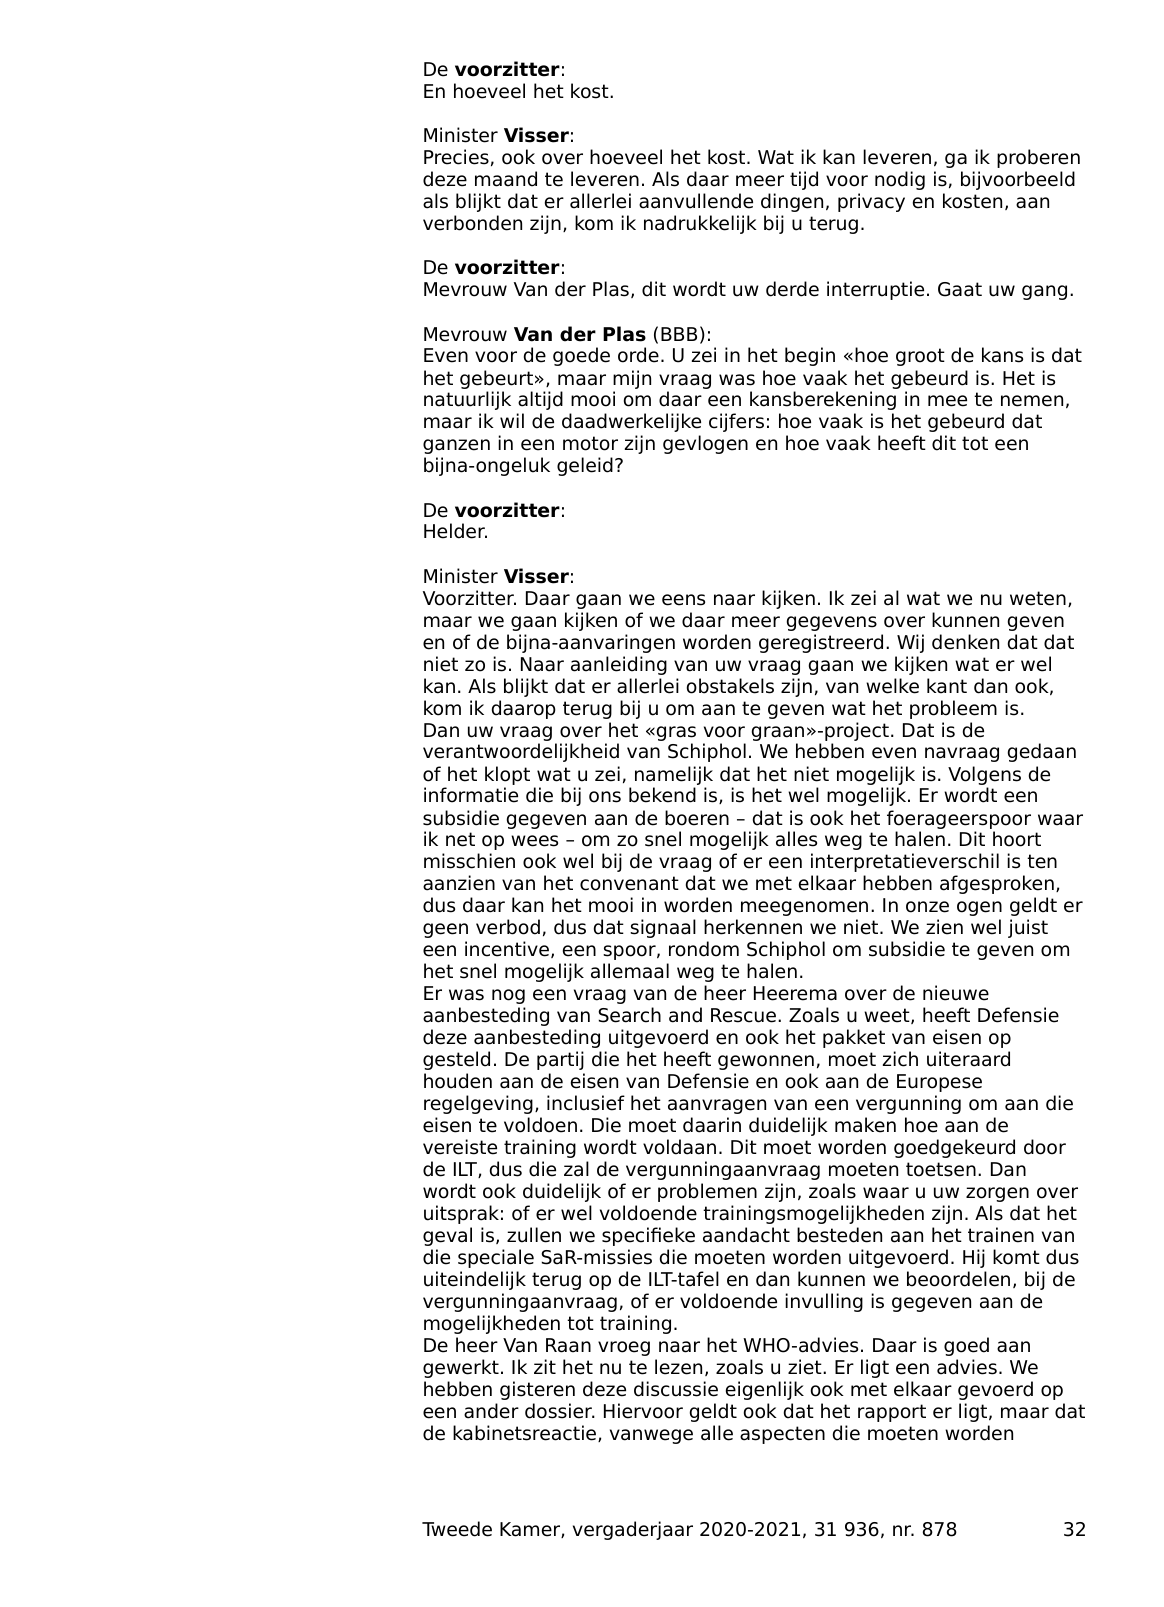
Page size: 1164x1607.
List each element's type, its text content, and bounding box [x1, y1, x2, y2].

text Dan uw vraag over het «gras voor graan»-project. Dat is de verantwoordelijkheid van Schiphol. We hebben even navraag gedaan of het klopt wat u zei, namelijk dat het niet mogelijk is. Volgens de informatie die bij ons bekend is, is het wel mogelijk. Er wordt een subsidie gegeven aan de boeren – dat is ook het foerageerspoor waar ik net op wees – om zo snel mogelijk alles weg te halen. Dit hoort misschien ook wel bij de vraag of er een interpretatieverschil is ten aanzien van het convenant dat we met elkaar hebben afgesproken, dus daar kan het mooi in worden meegenomen. In onze ogen geldt er geen verbod, dus dat signaal herkennen we niet. We zien wel juist een incentive, een spoor, rondom Schiphol om subsidie te geven om het snel mogelijk allemaal weg te halen. [422, 719, 1087, 983]
text Voorzitter. Daar gaan we eens naar kijken. Ik zei al wat we nu weten, maar we gaan kijken of we daar meer gegevens over kunnen geven en of de bijna-aanvaringen worden geregistreerd. Wij denken dat dat niet zo is. Naar aanleiding van uw vraag gaan we kijken wat er wel kan. Als blijkt dat er allerlei obstakels zijn, van welke kant dan ook, kom ik daarop terug bij u om aan te geven wat het probleem is. [422, 588, 1087, 719]
text De heer Van Raan vroeg naar het WHO-advies. Daar is goed aan gewerkt. Ik zit het nu te lezen, zoals u ziet. Er ligt een advies. We hebben gisteren deze discussie eigenlijk ook met elkaar gevoerd op een ander dossier. Hiervoor geldt ook dat het rapport er ligt, maar dat de kabinetsreactie, vanwege alle aspecten die moeten worden [422, 1335, 1087, 1445]
text Precies, ook over hoeveel het kost. Wat ik kan leveren, ga ik proberen deze maand te leveren. Als daar meer tijd voor nodig is, bijvoorbeeld als blijkt dat er allerlei aanvullende dingen, privacy en kosten, aan verbonden zijn, kom ik nadrukkelijk bij u terug. [422, 147, 1087, 235]
text De voorzitter: [422, 499, 1087, 521]
text Helder. [422, 521, 1087, 543]
text De voorzitter: [422, 59, 1087, 81]
text De voorzitter: [422, 257, 1087, 279]
text Mevrouw Van der Plas (BBB): [422, 323, 1087, 345]
text Mevrouw Van der Plas, dit wordt uw derde interruptie. Gaat uw gang. [422, 279, 1087, 301]
text Minister Visser: [422, 566, 1087, 588]
text Even voor de goede orde. U zei in het begin «hoe groot de kans is dat het gebeurt», maar mijn vraag was hoe vaak het gebeurd is. Het is natuurlijk altijd mooi om daar een kansberekening in mee te nemen, maar ik wil de daadwerkelijke cijfers: hoe vaak is het gebeurd dat ganzen in een motor zijn gevlogen en hoe vaak heeft dit tot een bijna-ongeluk geleid? [422, 345, 1087, 477]
text En hoeveel het kost. [422, 81, 1087, 103]
text Minister Visser: [422, 125, 1087, 147]
text Er was nog een vraag van de heer Heerema over de nieuwe aanbesteding van Search and Rescue. Zoals u weet, heeft Defensie deze aanbesteding uitgevoerd en ook het pakket van eisen op gesteld. De partij die het heeft gewonnen, moet zich uiteraard houden aan de eisen van Defensie en ook aan de Europese regelgeving, inclusief het aanvragen van een vergunning om aan die eisen te voldoen. Die moet daarin duidelijk maken hoe aan de vereiste training wordt voldaan. Dit moet worden goedgekeurd door de ILT, dus die zal de vergunningaanvraag moeten toetsen. Dan wordt ook duidelijk of er problemen zijn, zoals waar u uw zorgen over uitsprak: of er wel voldoende trainingsmogelijkheden zijn. Als dat het geval is, zullen we specifieke aandacht besteden aan het trainen van die speciale SaR-missies die moeten worden uitgevoerd. Hij komt dus uiteindelijk terug op de ILT-tafel en dan kunnen we beoordelen, bij de vergunningaanvraag, of er voldoende invulling is gegeven aan de mogelijkheden tot training. [422, 983, 1087, 1335]
